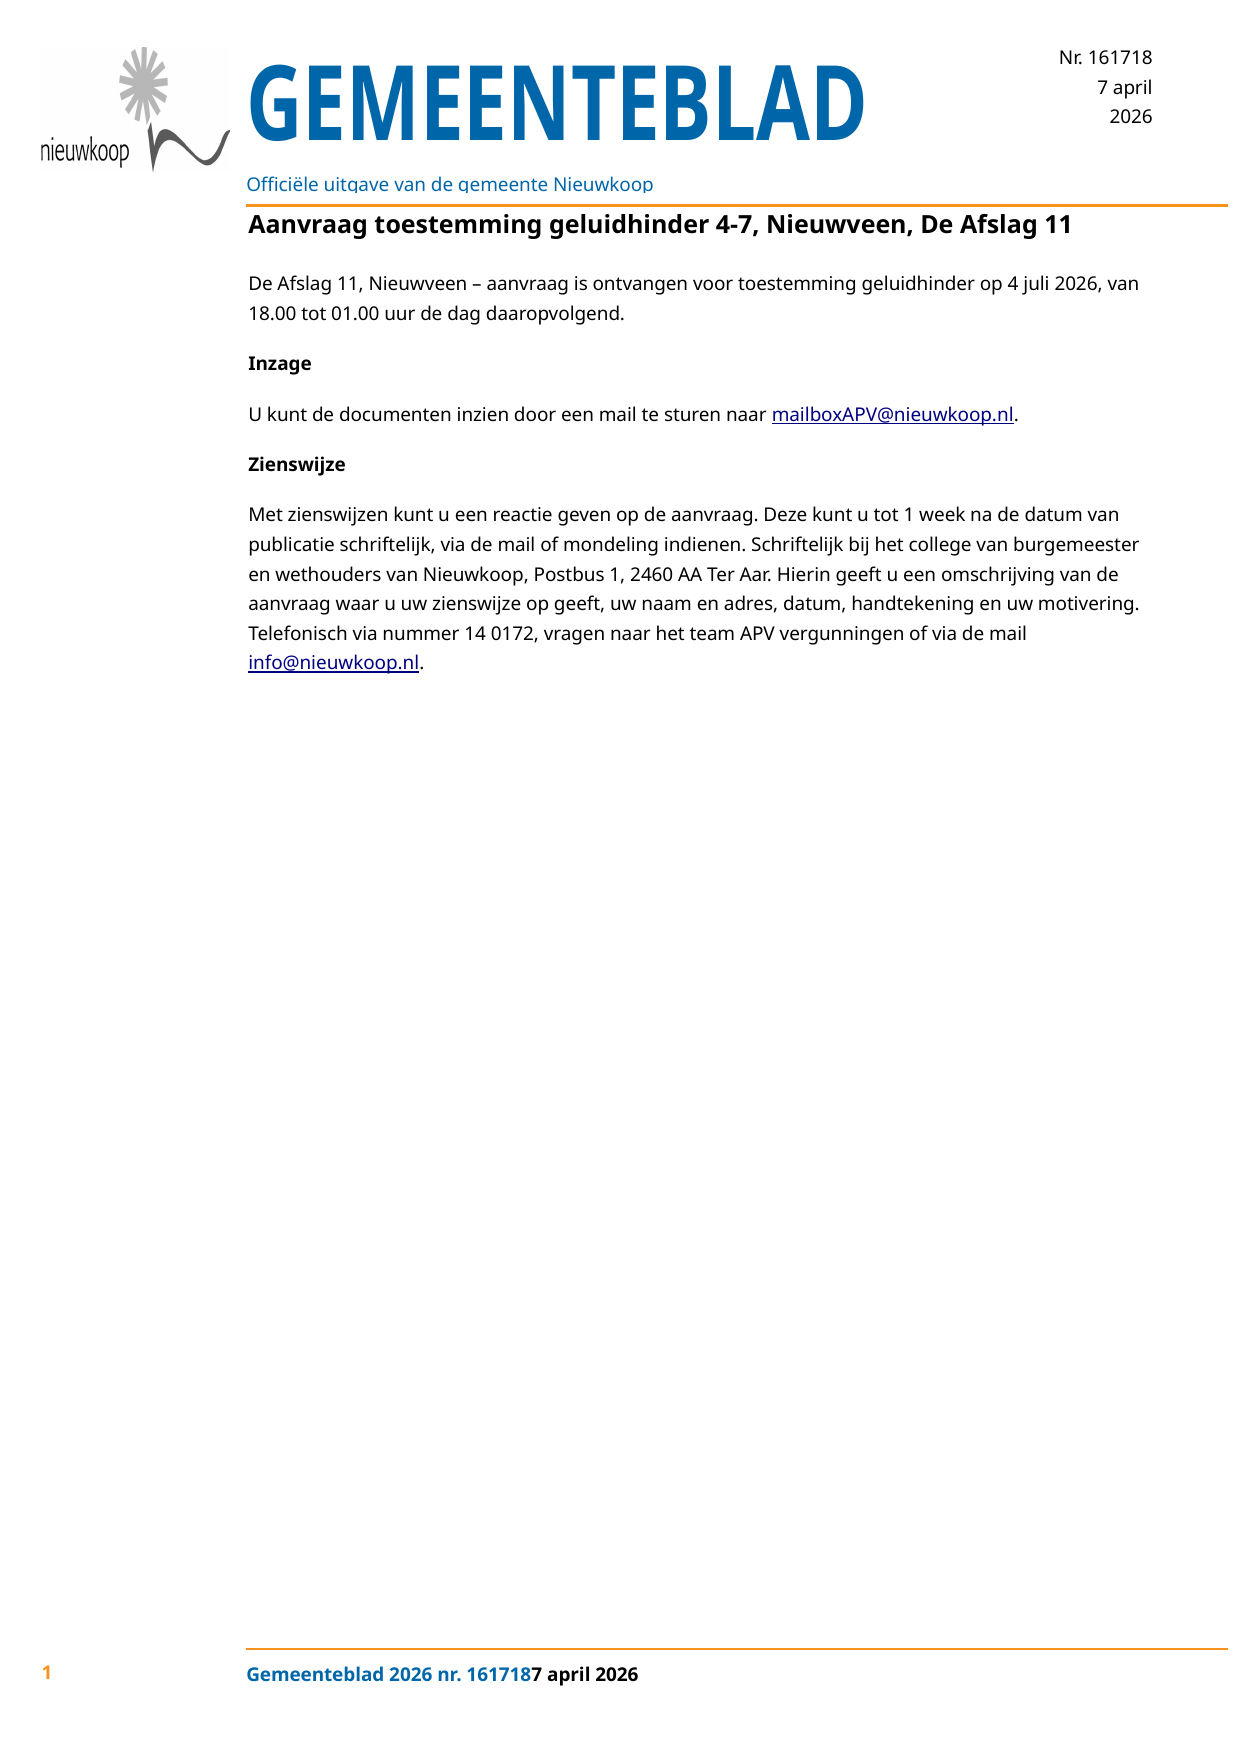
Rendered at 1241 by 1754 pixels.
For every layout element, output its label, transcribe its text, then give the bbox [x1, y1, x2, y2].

picture [41, 47, 231, 172]
text U kunt de documenten inzien door een mail te sturen naar mailboxAPV@nieuwkoop.nl. [248, 401, 1152, 426]
text Zienswijze [248, 451, 1152, 477]
text Aanvraag toestemming geluidhinder 4-7, Nieuwveen, De Afslag 11 [248, 207, 1152, 241]
text De Afslag 11, Nieuwveen – aanvraag is ontvangen voor toestemming geluidhinder op 4 juli 2026, van 18.00 tot 01.00 uur de dag daaropvolgend. [248, 270, 1152, 326]
text Inzage [248, 350, 1152, 376]
text Met zienswijzen kunt u een reactie geven op de aanvraag. Deze kunt u tot 1 week na de datum van publicatie schriftelijk, via de mail of mondeling indienen. Schriftelijk bij het college van burgemeester en wethouders van Nieuwkoop, Postbus 1, 2460 AA Ter Aar. Hierin geeft u een omschrijving van de aanvraag waar u uw zienswijze op geeft, uw naam en adres, datum, handtekening en uw motivering. Telefonisch via nummer 14 0172, vragen naar het team APV vergunningen of via de mail info@nieuwkoop.nl. [248, 502, 1152, 675]
